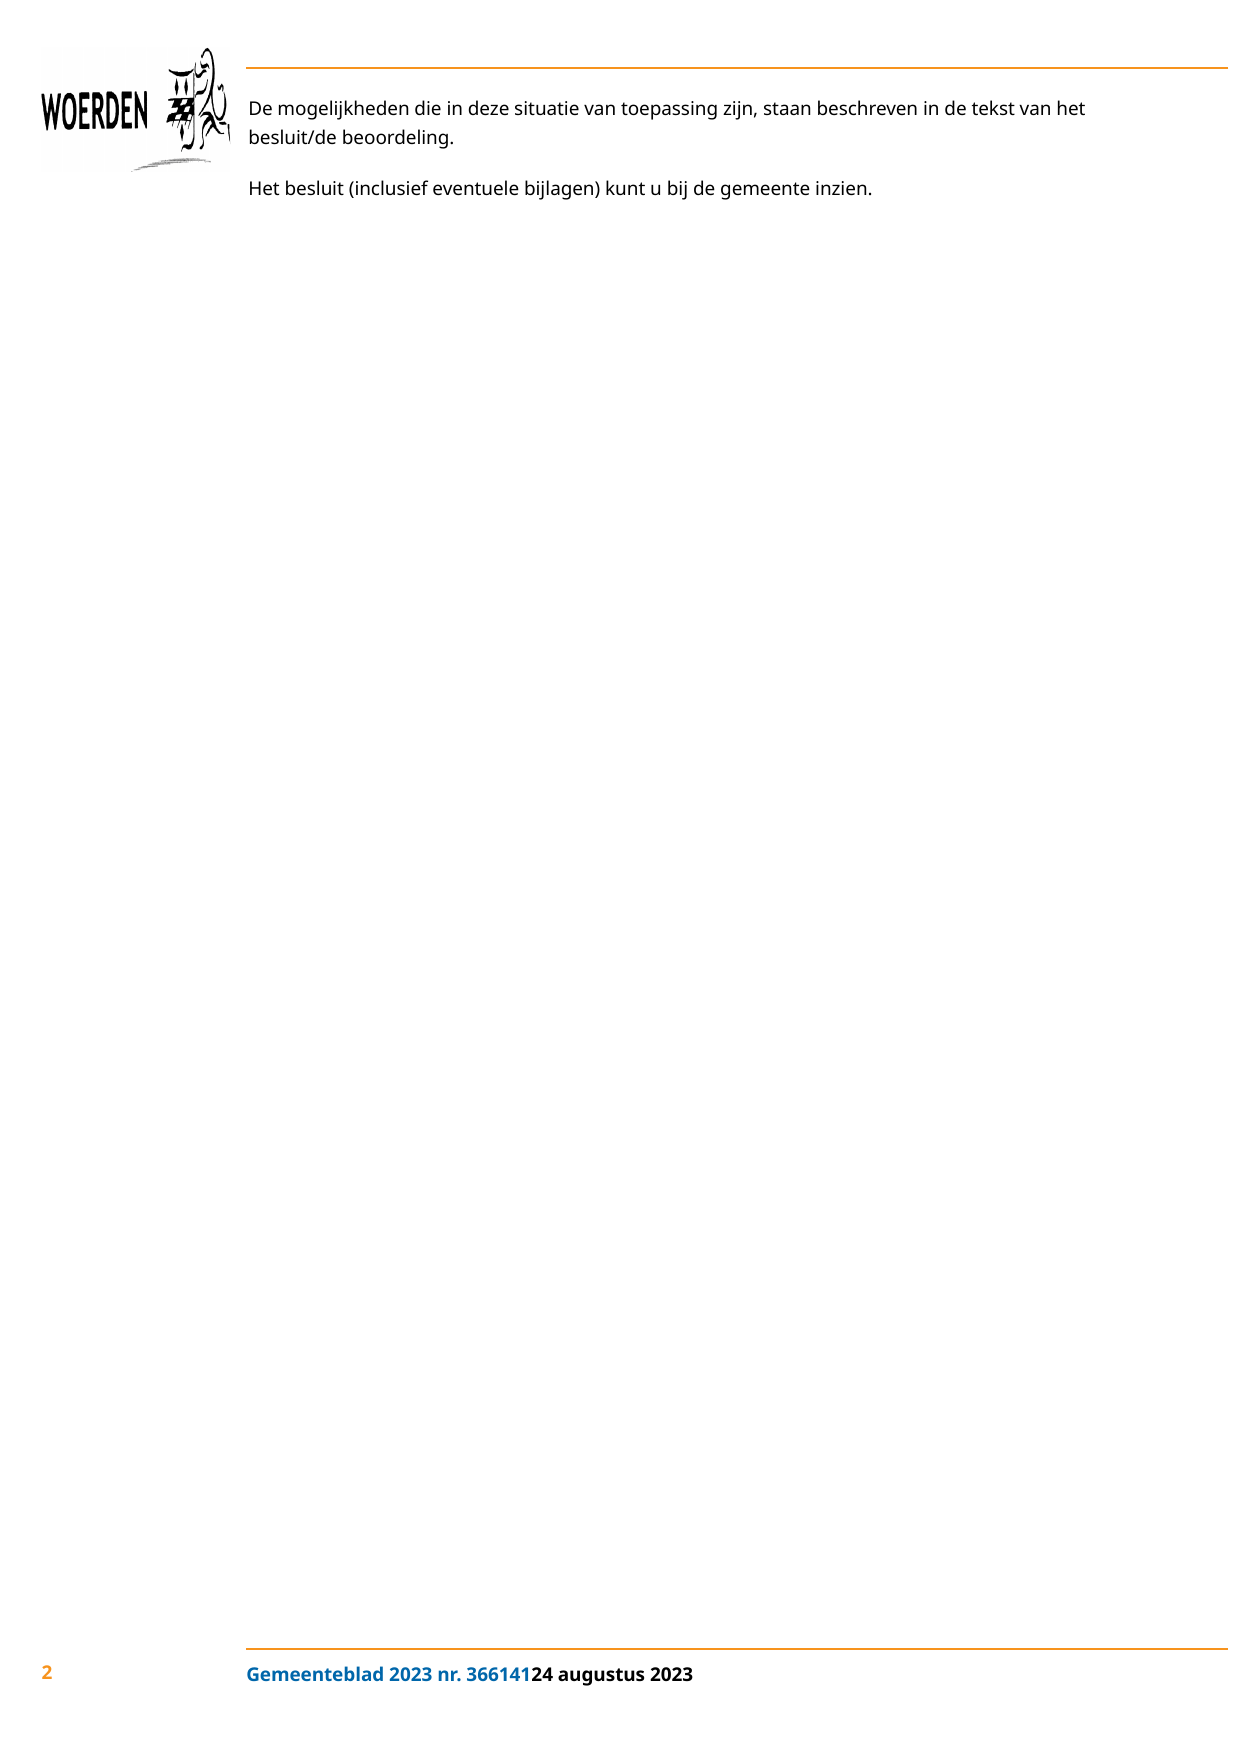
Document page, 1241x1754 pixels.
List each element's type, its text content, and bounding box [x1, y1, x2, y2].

picture [41, 47, 231, 172]
text De mogelijkheden die in deze situatie van toepassing zijn, staan beschreven in de tekst van het besluit/de beoordeling. [248, 95, 1152, 150]
text Het besluit (inclusief eventuele bijlagen) kunt u bij de gemeente inzien. [248, 175, 1152, 201]
